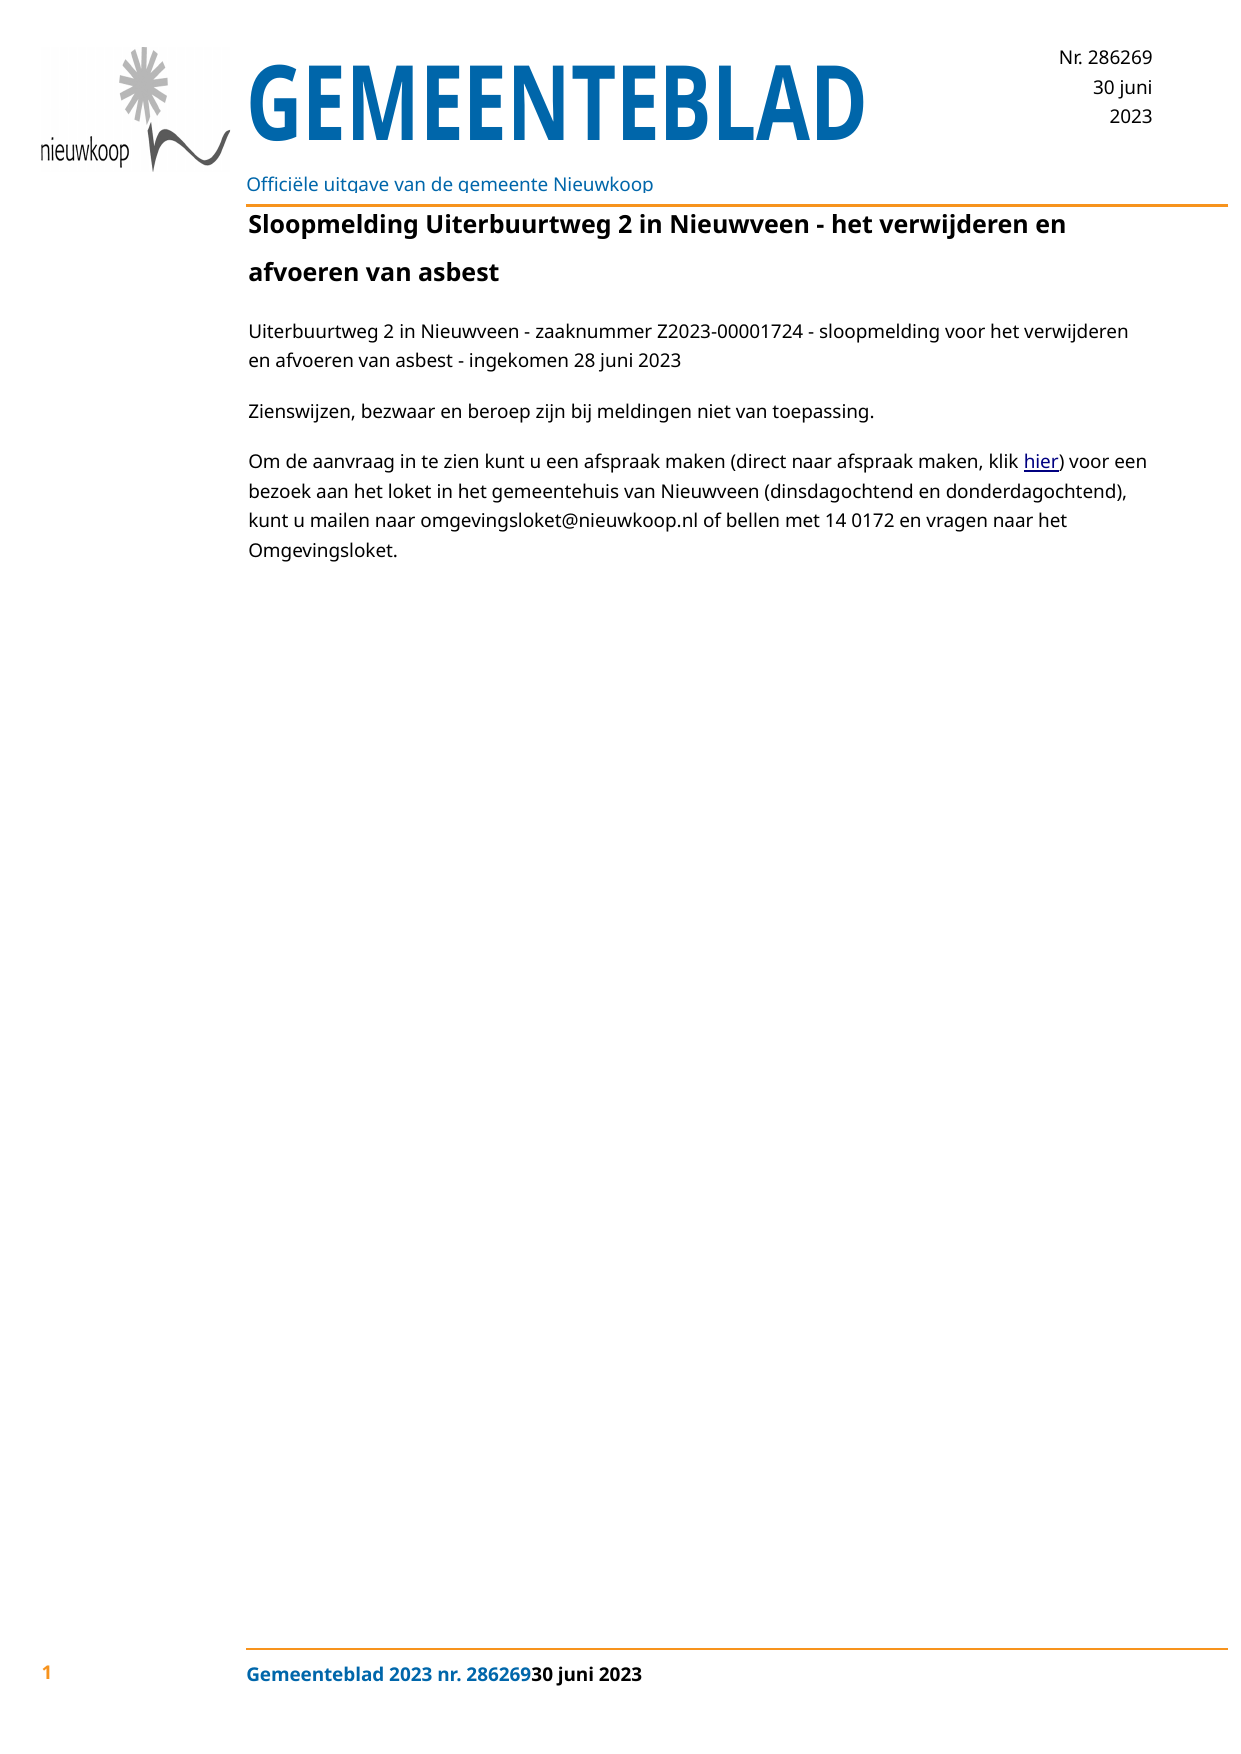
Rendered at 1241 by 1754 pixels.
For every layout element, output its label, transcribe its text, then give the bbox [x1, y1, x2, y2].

text Uiterbuurtweg 2 in Nieuwveen - zaaknummer Z2023-00001724 - sloopmelding voor het verwijderen en afvoeren van asbest - ingekomen 28 juni 2023 [248, 318, 1152, 373]
picture [41, 47, 231, 172]
text Zienswijzen, bezwaar en beroep zijn bij meldingen niet van toepassing. [248, 398, 1152, 424]
text Om de aanvraag in te zien kunt u een afspraak maken (direct naar afspraak maken, klik hier) voor een bezoek aan het loket in het gemeentehuis van Nieuwveen (dinsdagochtend en donderdagochtend), kunt u mailen naar omgevingsloket@nieuwkoop.nl of bellen met 14 0172 en vragen naar het Omgevingsloket. [248, 448, 1152, 563]
text Sloopmelding Uiterbuurtweg 2 in Nieuwveen - het verwijderen en afvoeren van asbest [248, 207, 1152, 288]
